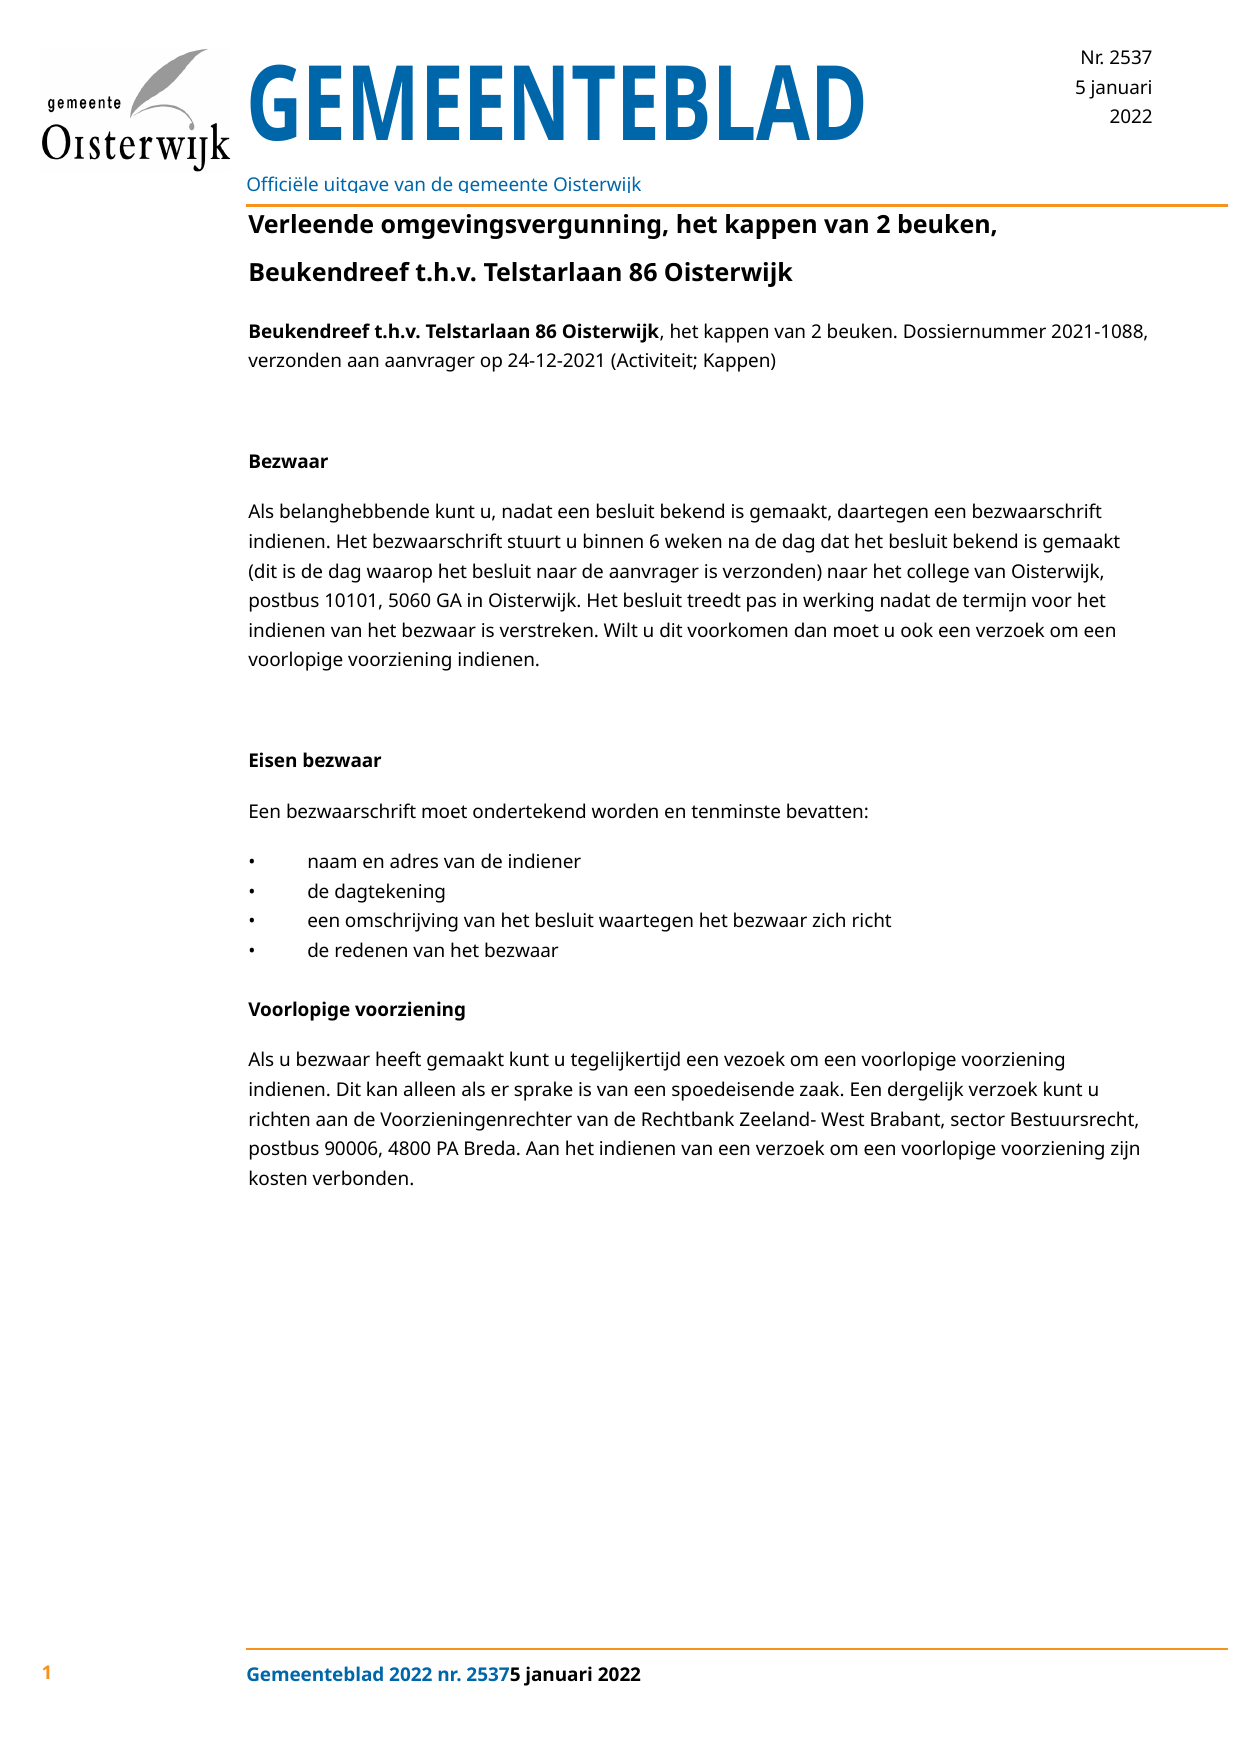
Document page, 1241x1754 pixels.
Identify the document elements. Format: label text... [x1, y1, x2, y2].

text Voorlopige voorziening [248, 996, 1152, 1022]
picture [41, 47, 231, 172]
list naam en adres van de indiener [248, 848, 1152, 874]
list een omschrijving van het besluit waartegen het bezwaar zich richt [248, 907, 1152, 933]
text Beukendreef t.h.v. Telstarlaan 86 Oisterwijk, het kappen van 2 beuken. Dossiernummer 2021-1088, verzonden aan aanvrager op 24-12-2021 (Activiteit; Kappen) [248, 318, 1152, 373]
list de dagtekening [248, 878, 1152, 904]
text Bezwaar [248, 448, 1152, 474]
text Een bezwaarschrift moet ondertekend worden en tenminste bevatten: [248, 798, 1152, 824]
text Als belanghebbende kunt u, nadat een besluit bekend is gemaakt, daartegen een bezwaarschrift indienen. Het bezwaarschrift stuurt u binnen 6 weken na de dag dat het besluit bekend is gemaakt (dit is de dag waarop het besluit naar de aanvrager is verzonden) naar het college van Oisterwijk, postbus 10101, 5060 GA in Oisterwijk. Het besluit treedt pas in werking nadat de termijn voor het indienen van het bezwaar is verstreken. Wilt u dit voorkomen dan moet u ook een verzoek om een voorlopige voorziening indienen. [248, 499, 1152, 672]
text Eisen bezwaar [248, 747, 1152, 773]
text Verleende omgevingsvergunning, het kappen van 2 beuken, Beukendreef t.h.v. Telstarlaan 86 Oisterwijk [248, 207, 1152, 288]
text Als u bezwaar heeft gemaakt kunt u tegelijkertijd een vezoek om een voorlopige voorziening indienen. Dit kan alleen als er sprake is van een spoedeisende zaak. Een dergelijk verzoek kunt u richten aan de Voorzieningenrechter van de Rechtbank Zeeland- West Brabant, sector Bestuursrecht, postbus 90006, 4800 PA Breda. Aan het indienen van een verzoek om een voorlopige voorziening zijn kosten verbonden. [248, 1047, 1152, 1191]
list de redenen van het bezwaar [248, 937, 1152, 963]
